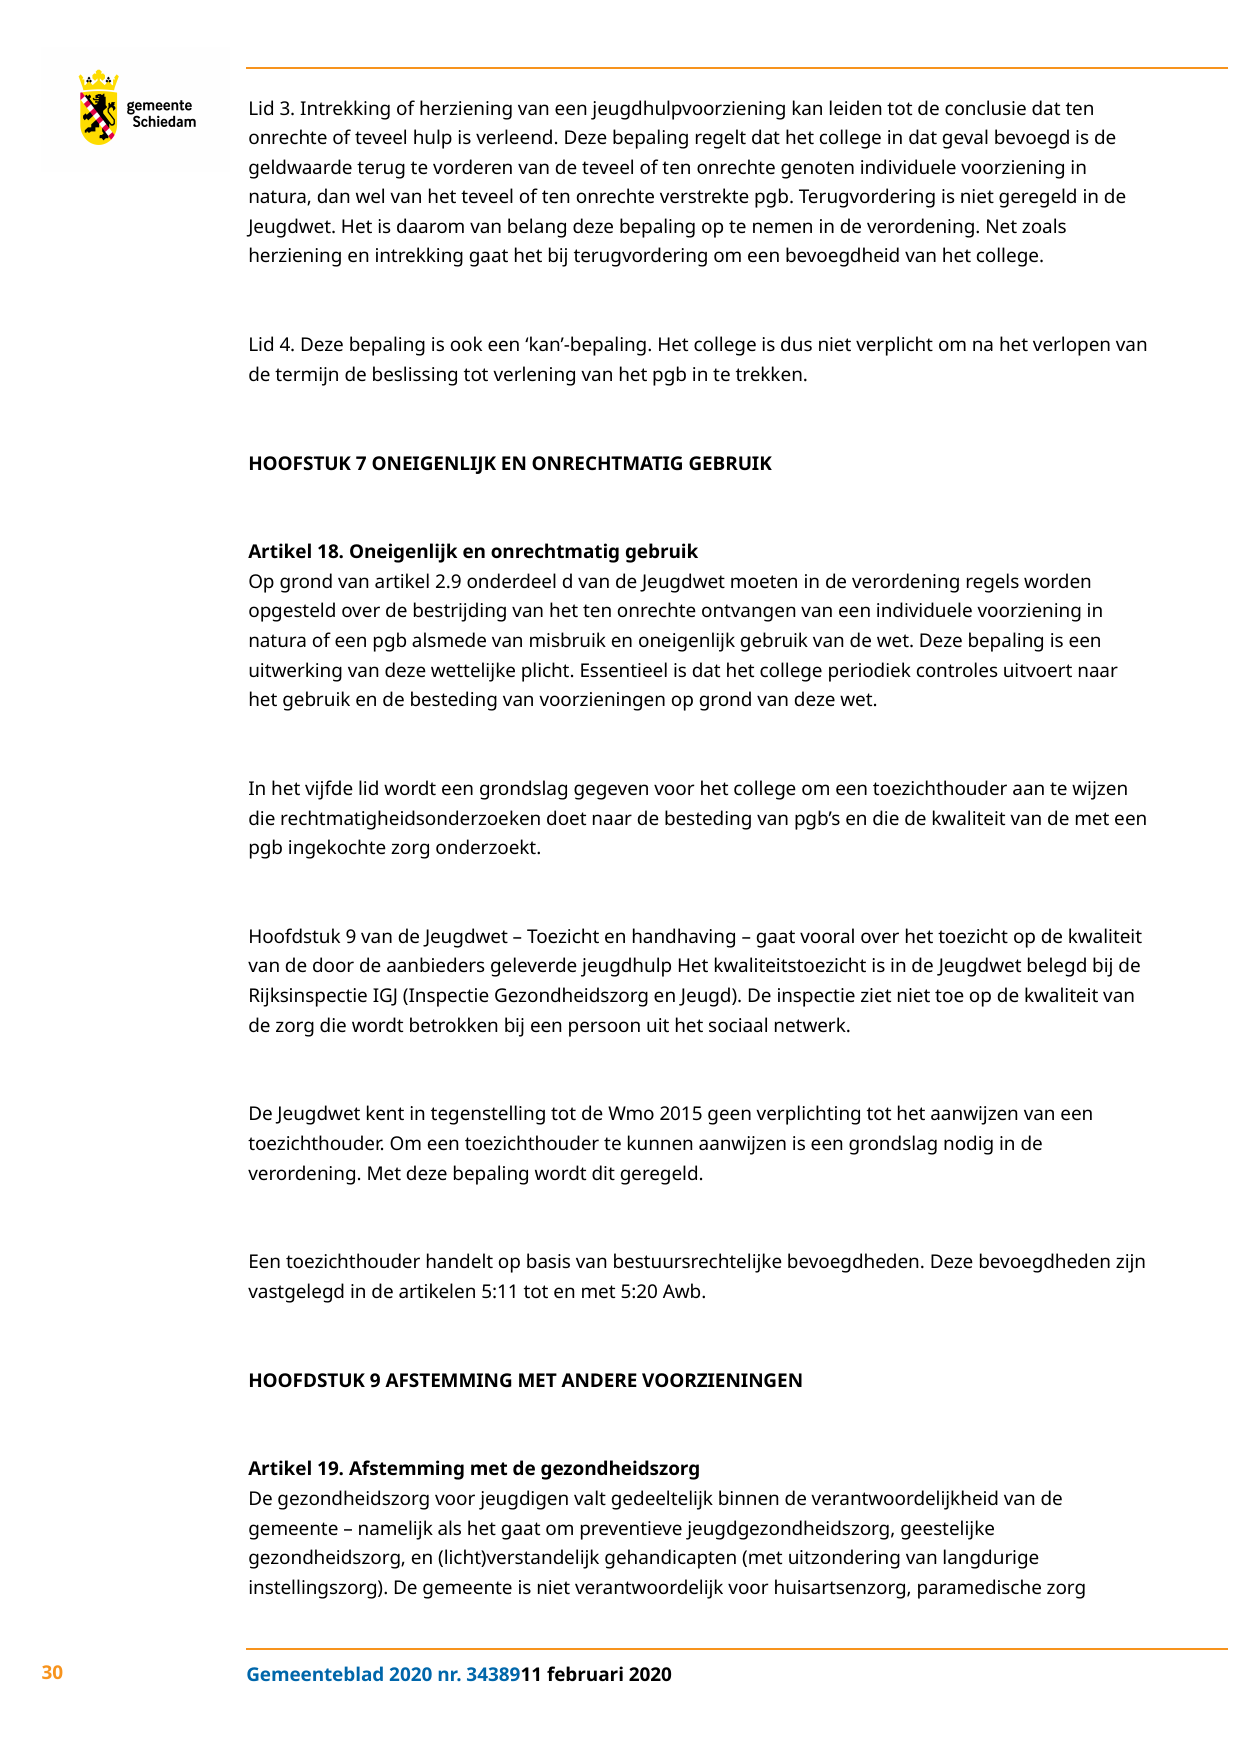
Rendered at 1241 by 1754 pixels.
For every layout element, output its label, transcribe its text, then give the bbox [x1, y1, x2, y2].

text HOOFDSTUK 9 AFSTEMMING MET ANDERE VOORZIENINGEN [248, 1367, 1152, 1393]
text Hoofdstuk 9 van de Jeugdwet – Toezicht en handhaving – gaat vooral over het toezicht op de kwaliteit van de door de aanbieders geleverde jeugdhulp Het kwaliteitstoezicht is in de Jeugdwet belegd bij de Rijksinspectie IGJ (Inspectie Gezondheidszorg en Jeugd). De inspectie ziet niet toe op de kwaliteit van de zorg die wordt betrokken bij een persoon uit het sociaal netwerk. [248, 923, 1152, 1038]
text Lid 3. Intrekking of herziening van een jeugdhulpvoorziening kan leiden tot de conclusie dat ten onrechte of teveel hulp is verleend. Deze bepaling regelt dat het college in dat geval bevoegd is de geldwaarde terug te vorderen van de teveel of ten onrechte genoten individuele voorziening in natura, dan wel van het teveel of ten onrechte verstrekte pgb. Terugvordering is niet geregeld in de Jeugdwet. Het is daarom van belang deze bepaling op te nemen in de verordening. Net zoals herziening en intrekking gaat het bij terugvordering om een bevoegdheid van het college. [248, 95, 1152, 268]
text Een toezichthouder handelt op basis van bestuursrechtelijke bevoegdheden. Deze bevoegdheden zijn vastgelegd in de artikelen 5:11 tot en met 5:20 Awb. [248, 1248, 1152, 1304]
picture [41, 47, 231, 172]
text Lid 4. Deze bepaling is ook een ‘kan’-bepaling. Het college is dus niet verplicht om na het verlopen van de termijn de beslissing tot verlening van het pgb in te trekken. [248, 331, 1152, 387]
text Artikel 19. Afstemming met de gezondheidszorg [248, 1456, 1152, 1481]
text Artikel 18. Oneigenlijk en onrechtmatig gebruik [248, 538, 1152, 564]
text HOOFSTUK 7 ONEIGENLIJK EN ONRECHTMATIG GEBRUIK [248, 450, 1152, 476]
text De Jeugdwet kent in tegenstelling tot de Wmo 2015 geen verplichting tot het aanwijzen van een toezichthouder. Om een toezichthouder te kunnen aanwijzen is een grondslag nodig in de verordening. Met deze bepaling wordt dit geregeld. [248, 1101, 1152, 1186]
text De gezondheidszorg voor jeugdigen valt gedeeltelijk binnen de verantwoordelijkheid van de gemeente – namelijk als het gaat om preventieve jeugdgezondheidszorg, geestelijke gezondheidszorg, en (licht)verstandelijk gehandicapten (met uitzondering van langdurige instellingszorg). De gemeente is niet verantwoordelijk voor huisartsenzorg, paramedische zorg [248, 1485, 1152, 1600]
text Op grond van artikel 2.9 onderdeel d van de Jeugdwet moeten in de verordening regels worden opgesteld over de bestrijding van het ten onrechte ontvangen van een individuele voorziening in natura of een pgb alsmede van misbruik en oneigenlijk gebruik van de wet. Deze bepaling is een uitwerking van deze wettelijke plicht. Essentieel is dat het college periodiek controles uitvoert naar het gebruik en de besteding van voorzieningen op grond van deze wet. [248, 568, 1152, 712]
text In het vijfde lid wordt een grondslag gegeven voor het college om een toezichthouder aan te wijzen die rechtmatigheidsonderzoeken doet naar de besteding van pgb’s en die de kwaliteit van de met een pgb ingekochte zorg onderzoekt. [248, 775, 1152, 860]
